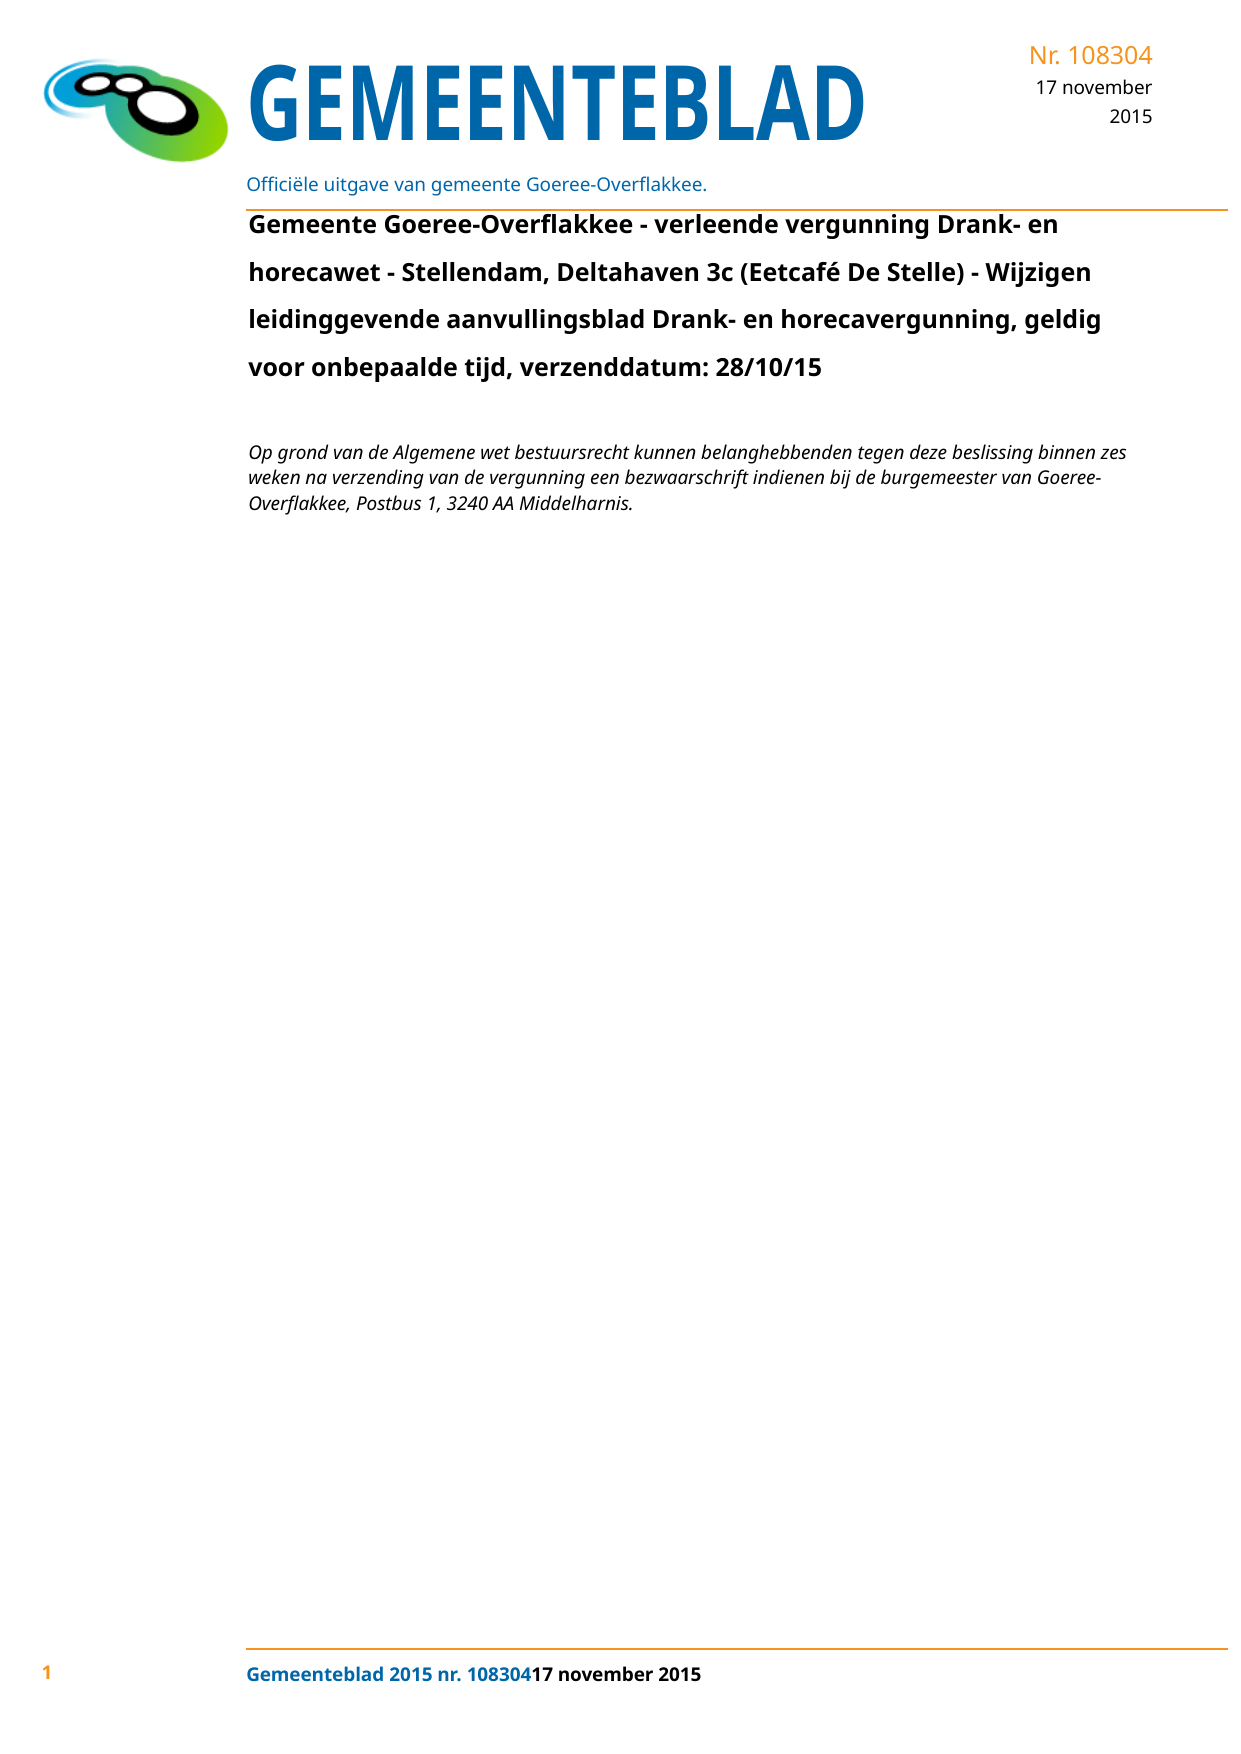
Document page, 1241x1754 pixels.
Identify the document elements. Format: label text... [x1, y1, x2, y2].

text Gemeente Goeree-Overflakkee - verleende vergunning Drank- en horecawet - Stellendam, Deltahaven 3c (Eetcafé De Stelle) - Wijzigen leidinggevende aanvullingsblad Drank- en horecavergunning, geldig voor onbepaalde tijd, verzenddatum: 28/10/15 [248, 211, 1152, 384]
text Op grond van de Algemene wet bestuursrecht kunnen belanghebbenden tegen deze beslissing binnen zes weken na verzending van de vergunning een bezwaarschrift indienen bij de burgemeester van Goeree-Overflakkee, Postbus 1, 3240 AA Middelharnis. [248, 439, 1152, 516]
picture [41, 47, 231, 172]
